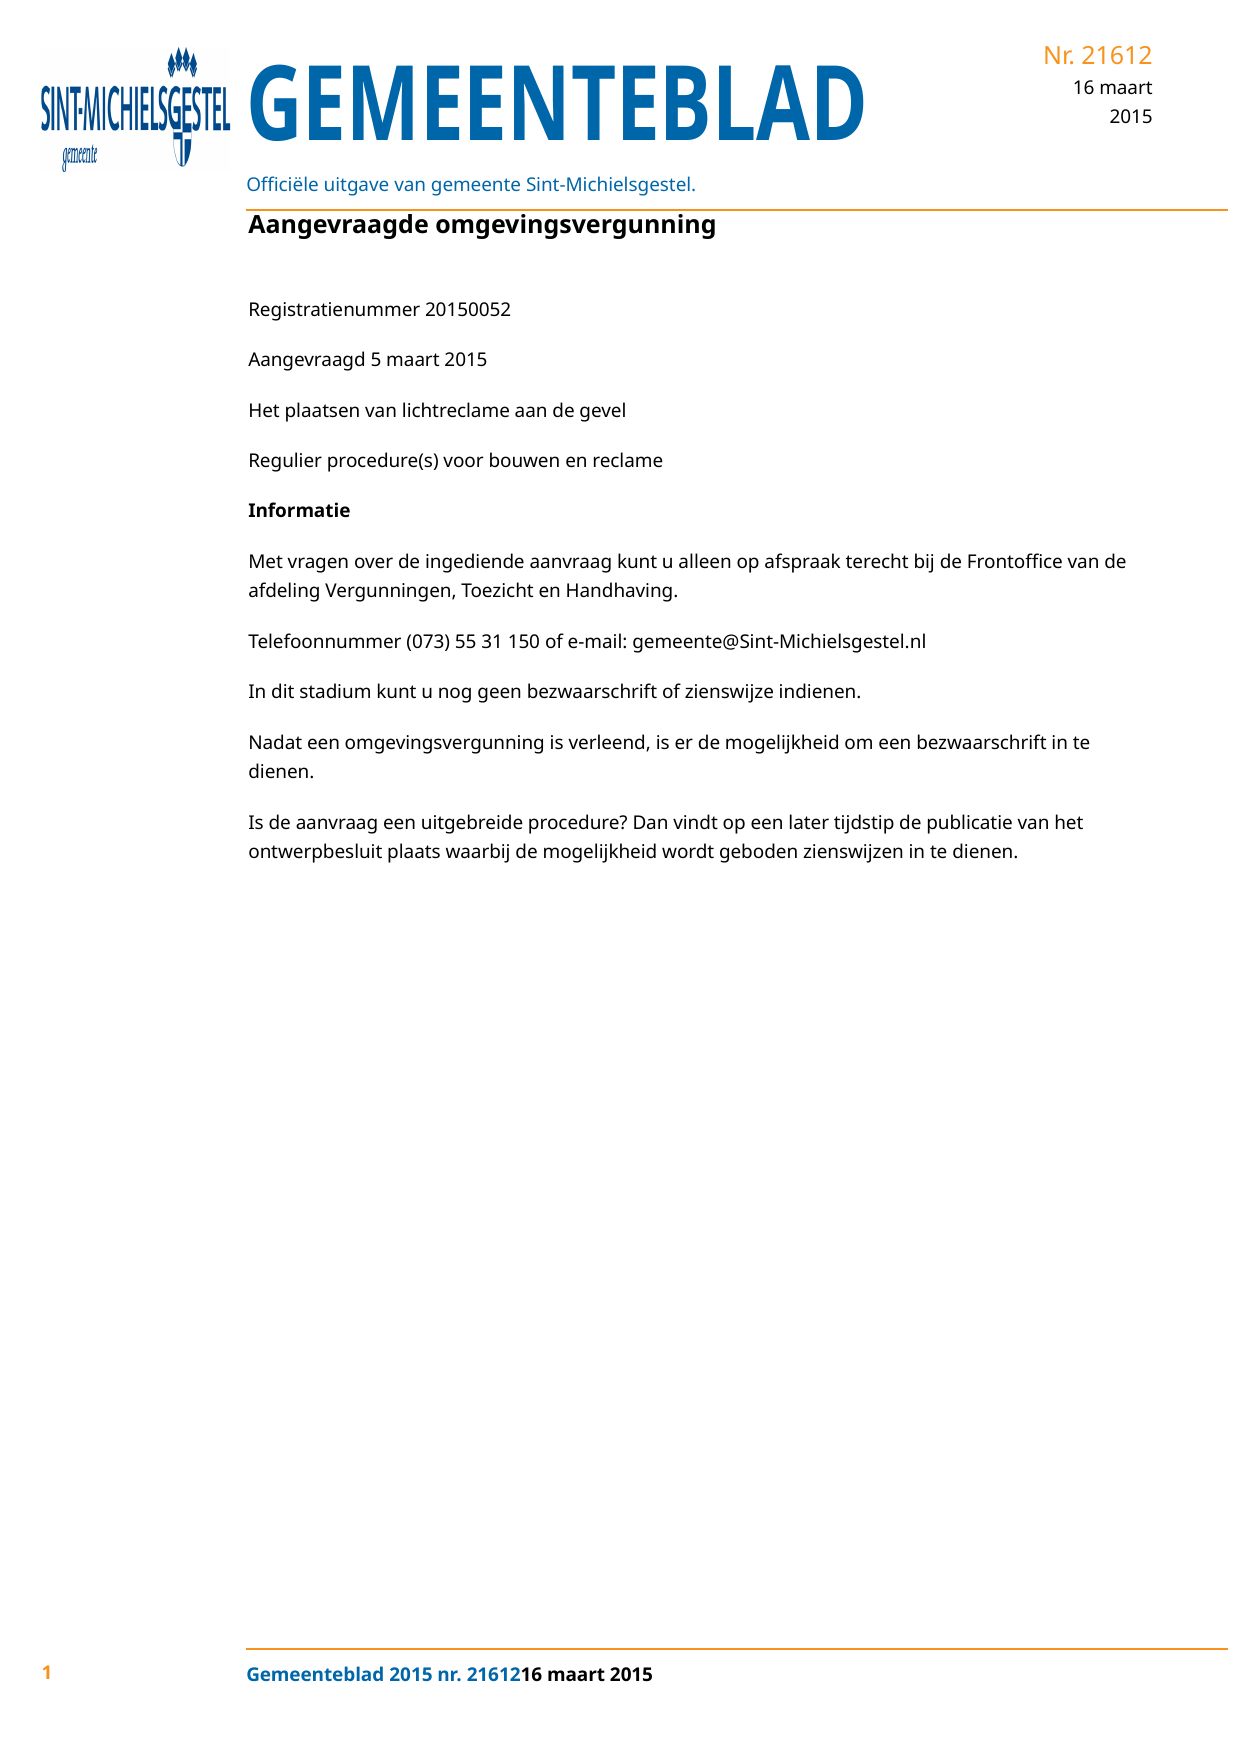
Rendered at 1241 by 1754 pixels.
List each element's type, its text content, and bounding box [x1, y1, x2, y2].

text Nadat een omgevingsvergunning is verleend, is er de mogelijkheid om een bezwaarschrift in te dienen. [248, 729, 1152, 784]
picture [41, 47, 231, 172]
text Is de aanvraag een uitgebreide procedure? Dan vindt op een later tijdstip de publicatie van het ontwerpbesluit plaats waarbij de mogelijkheid wordt geboden zienswijzen in te dienen. [248, 809, 1152, 864]
text Informatie [248, 498, 1152, 523]
text Aangevraagde omgevingsvergunning [248, 211, 1152, 241]
text Met vragen over de ingediende aanvraag kunt u alleen op afspraak terecht bij de Frontoffice van de afdeling Vergunningen, Toezicht en Handhaving. [248, 548, 1152, 603]
text Aangevraagd 5 maart 2015 [248, 346, 1152, 372]
text Regulier procedure(s) voor bouwen en reclame [248, 447, 1152, 473]
text Telefoonnummer (073) 55 31 150 of e-mail: gemeente@Sint-Michielsgestel.nl [248, 628, 1152, 654]
text Het plaatsen van lichtreclame aan de gevel [248, 397, 1152, 423]
text In dit stadium kunt u nog geen bezwaarschrift of zienswijze indienen. [248, 678, 1152, 704]
text Registratienummer 20150052 [248, 296, 1152, 322]
